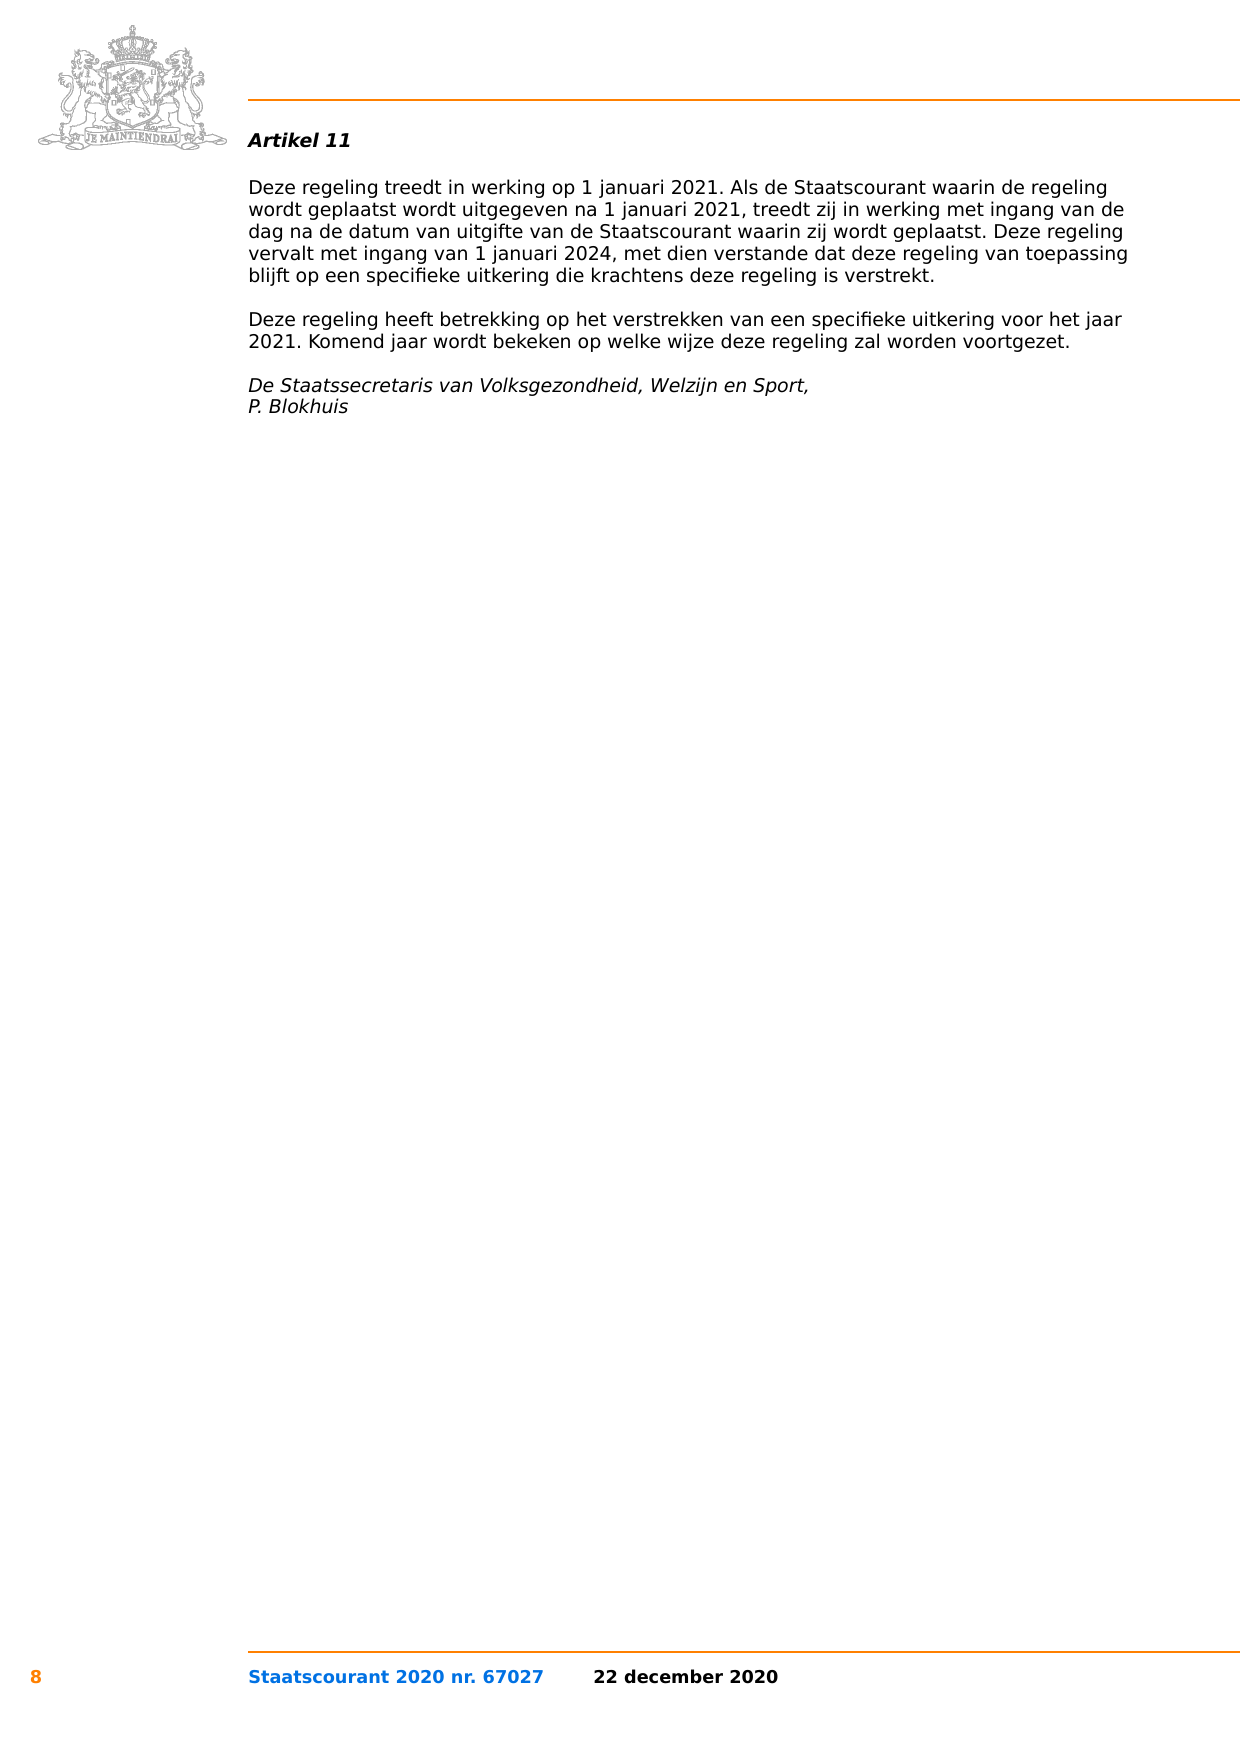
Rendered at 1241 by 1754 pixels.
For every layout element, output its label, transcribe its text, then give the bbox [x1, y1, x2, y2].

text Deze regeling treedt in werking op 1 januari 2021. Als de Staatscourant waarin de regeling wordt geplaatst wordt uitgegeven na 1 januari 2021, treedt zij in werking met ingang van de dag na de datum van uitgifte van de Staatscourant waarin zij wordt geplaatst. Deze regeling vervalt met ingang van 1 januari 2024, met dien verstande dat deze regeling van toepassing blijft op een specifieke uitkering die krachtens deze regeling is verstrekt. [248, 177, 1163, 287]
text Deze regeling heeft betrekking op het verstrekken van een specifieke uitkering voor het jaar 2021. Komend jaar wordt bekeken op welke wijze deze regeling zal worden voortgezet. [248, 309, 1163, 353]
picture [38, 25, 227, 150]
subtitle Artikel 11 [248, 130, 1163, 152]
text De Staatssecretaris van Volksgezondheid, Welzijn en Sport, P. Blokhuis [248, 374, 1163, 418]
